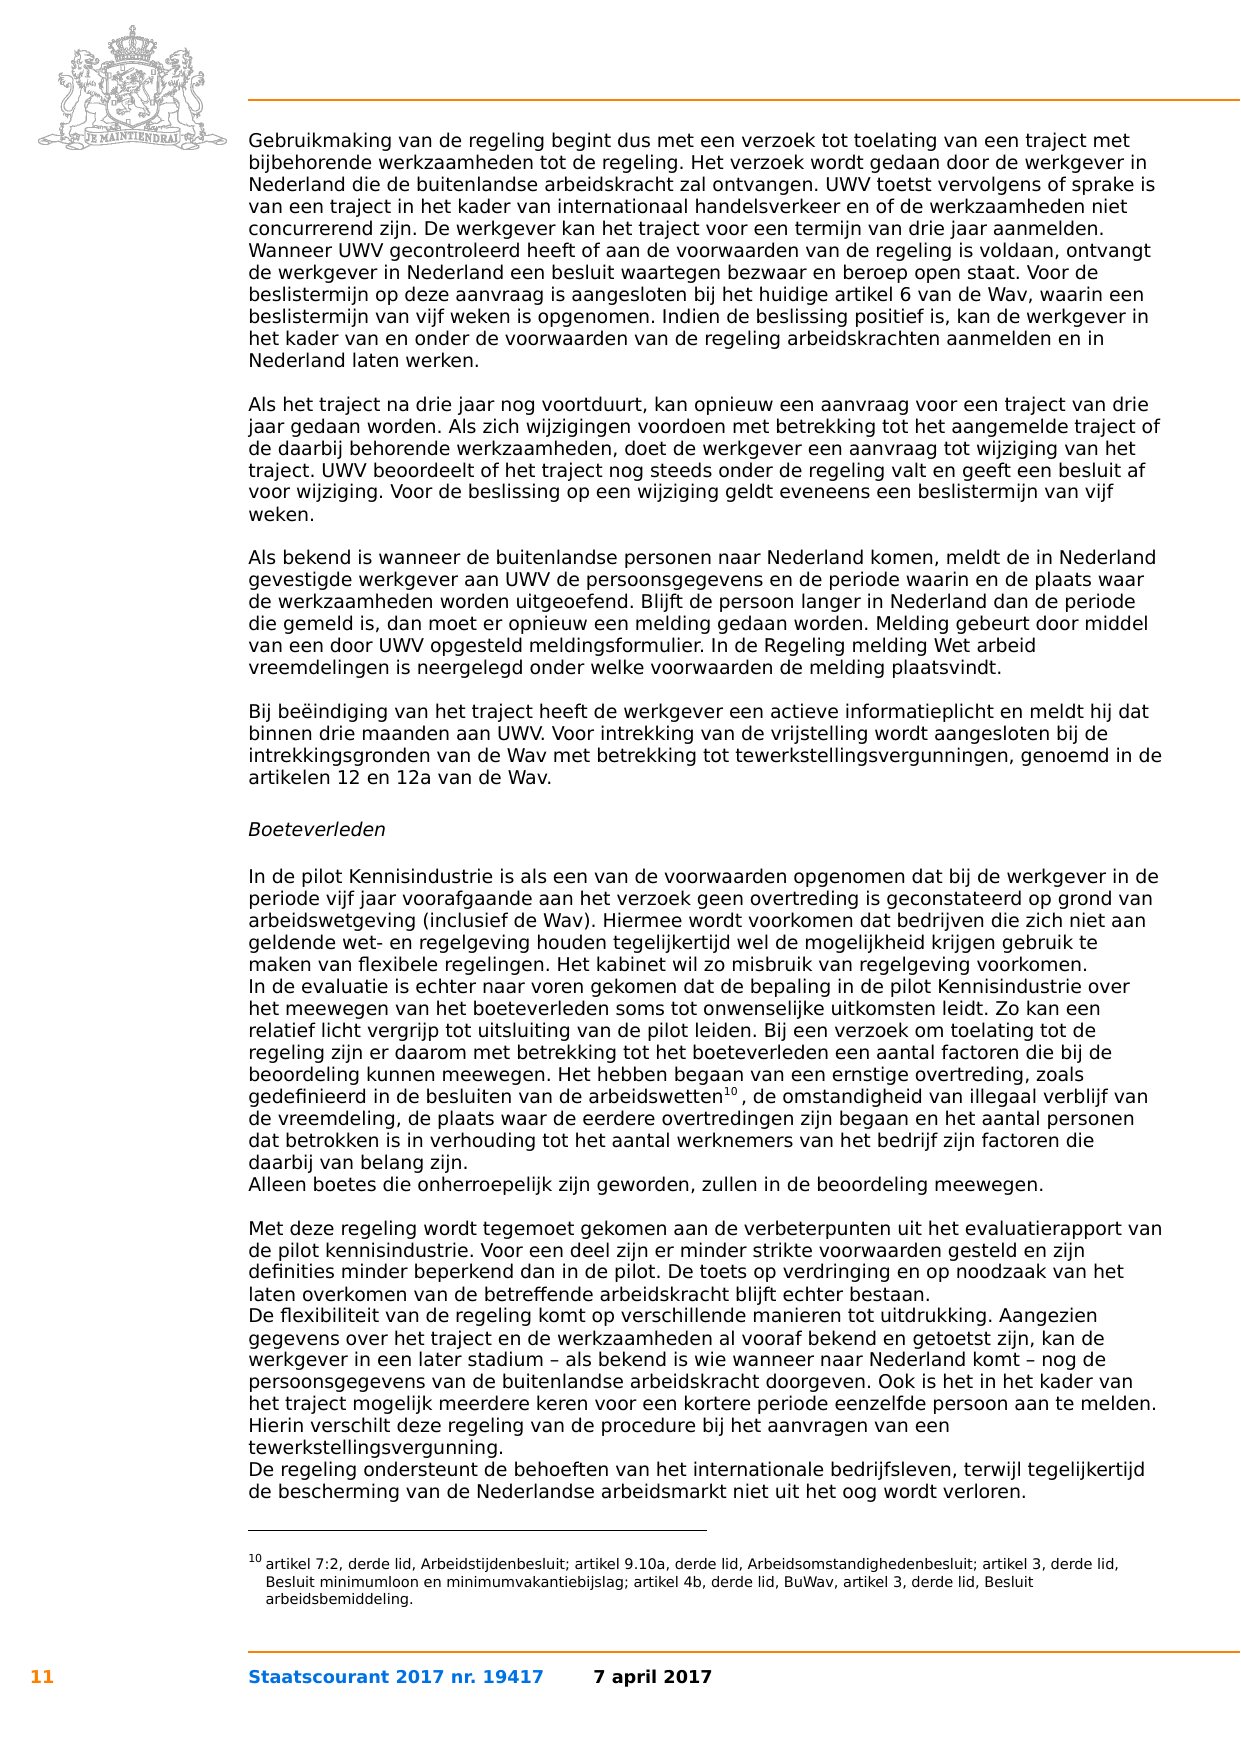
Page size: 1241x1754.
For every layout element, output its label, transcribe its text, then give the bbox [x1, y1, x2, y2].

text In de pilot Kennisindustrie is als een van de voorwaarden opgenomen dat bij de werkgever in de periode vijf jaar voorafgaande aan het verzoek geen overtreding is geconstateerd op grond van arbeidswetgeving (inclusief de Wav). Hiermee wordt voorkomen dat bedrijven die zich niet aan geldende wet- en regelgeving houden tegelijkertijd wel de mogelijkheid krijgen gebruik te maken van flexibele regelingen. Het kabinet wil zo misbruik van regelgeving voorkomen. [248, 866, 1163, 976]
text De flexibiliteit van de regeling komt op verschillende manieren tot uitdrukking. Aangezien gegevens over het traject en de werkzaamheden al vooraf bekend en getoetst zijn, kan de werkgever in een later stadium – als bekend is wie wanneer naar Nederland komt – nog de persoonsgegevens van de buitenlandse arbeidskracht doorgeven. Ook is het in het kader van het traject mogelijk meerdere keren voor een kortere periode eenzelfde persoon aan te melden. Hierin verschilt deze regeling van de procedure bij het aanvragen van een tewerkstellingsvergunning. [248, 1305, 1163, 1459]
text De regeling ondersteunt de behoeften van het internationale bedrijfsleven, terwijl tegelijkertijd de bescherming van de Nederlandse arbeidsmarkt niet uit het oog wordt verloren. [248, 1459, 1163, 1503]
text In de evaluatie is echter naar voren gekomen dat de bepaling in de pilot Kennisindustrie over het meewegen van het boeteverleden soms tot onwenselijke uitkomsten leidt. Zo kan een relatief licht vergrijp tot uitsluiting van de pilot leiden. Bij een verzoek om toelating tot de regeling zijn er daarom met betrekking tot het boeteverleden een aantal factoren die bij de beoordeling kunnen meewegen. Het hebben begaan van een ernstige overtreding, zoals gedefinieerd in de besluiten van de arbeidswetten, de omstandigheid van illegaal verblijf van de vreemdeling, de plaats waar de eerdere overtredingen zijn begaan en het aantal personen dat betrokken is in verhouding tot het aantal werknemers van het bedrijf zijn factoren die daarbij van belang zijn. [248, 976, 1163, 1174]
text Met deze regeling wordt tegemoet gekomen aan de verbeterpunten uit het evaluatierapport van de pilot kennisindustrie. Voor een deel zijn er minder strikte voorwaarden gesteld en zijn definities minder beperkend dan in de pilot. De toets op verdringing en op noodzaak van het laten overkomen van de betreffende arbeidskracht blijft echter bestaan. [248, 1217, 1163, 1305]
subtitle Boeteverleden [248, 819, 1163, 841]
text Als het traject na drie jaar nog voortduurt, kan opnieuw een aanvraag voor een traject van drie jaar gedaan worden. Als zich wijzigingen voordoen met betrekking tot het aangemelde traject of de daarbij behorende werkzaamheden, doet de werkgever een aanvraag tot wijziging van het traject. UWV beoordeelt of het traject nog steeds onder de regeling valt en geeft een besluit af voor wijziging. Voor de beslissing op een wijziging geldt eveneens een beslistermijn van vijf weken. [248, 393, 1163, 525]
text Alleen boetes die onherroepelijk zijn geworden, zullen in de beoordeling meewegen. [248, 1174, 1163, 1196]
text artikel 7:2, derde lid, Arbeidstijdenbesluit; artikel 9.10a, derde lid, Arbeidsomstandighedenbesluit; artikel 3, derde lid, Besluit minimumloon en minimumvakantiebijslag; artikel 4b, derde lid, BuWav, artikel 3, derde lid, Besluit arbeidsbemiddeling. [248, 1552, 1163, 1608]
text Als bekend is wanneer de buitenlandse personen naar Nederland komen, meldt de in Nederland gevestigde werkgever aan UWV de persoonsgegevens en de periode waarin en de plaats waar de werkzaamheden worden uitgeoefend. Blijft de persoon langer in Nederland dan de periode die gemeld is, dan moet er opnieuw een melding gedaan worden. Melding gebeurt door middel van een door UWV opgesteld meldingsformulier. In de Regeling melding Wet arbeid vreemdelingen is neergelegd onder welke voorwaarden de melding plaatsvindt. [248, 547, 1163, 679]
text Wanneer UWV gecontroleerd heeft of aan de voorwaarden van de regeling is voldaan, ontvangt de werkgever in Nederland een besluit waartegen bezwaar en beroep open staat. Voor de beslistermijn op deze aanvraag is aangesloten bij het huidige artikel 6 van de Wav, waarin een beslistermijn van vijf weken is opgenomen. Indien de beslissing positief is, kan de werkgever in het kader van en onder de voorwaarden van de regeling arbeidskrachten aanmelden en in Nederland laten werken. [248, 240, 1163, 372]
text Gebruikmaking van de regeling begint dus met een verzoek tot toelating van een traject met bijbehorende werkzaamheden tot de regeling. Het verzoek wordt gedaan door de werkgever in Nederland die de buitenlandse arbeidskracht zal ontvangen. UWV toetst vervolgens of sprake is van een traject in het kader van internationaal handelsverkeer en of de werkzaamheden niet concurrerend zijn. De werkgever kan het traject voor een termijn van drie jaar aanmelden. [248, 130, 1163, 240]
text Bij beëindiging van het traject heeft de werkgever een actieve informatieplicht en meldt hij dat binnen drie maanden aan UWV. Voor intrekking van de vrijstelling wordt aangesloten bij de intrekkingsgronden van de Wav met betrekking tot tewerkstellingsvergunningen, genoemd in de artikelen 12 en 12a van de Wav. [248, 701, 1163, 789]
picture [38, 25, 227, 150]
